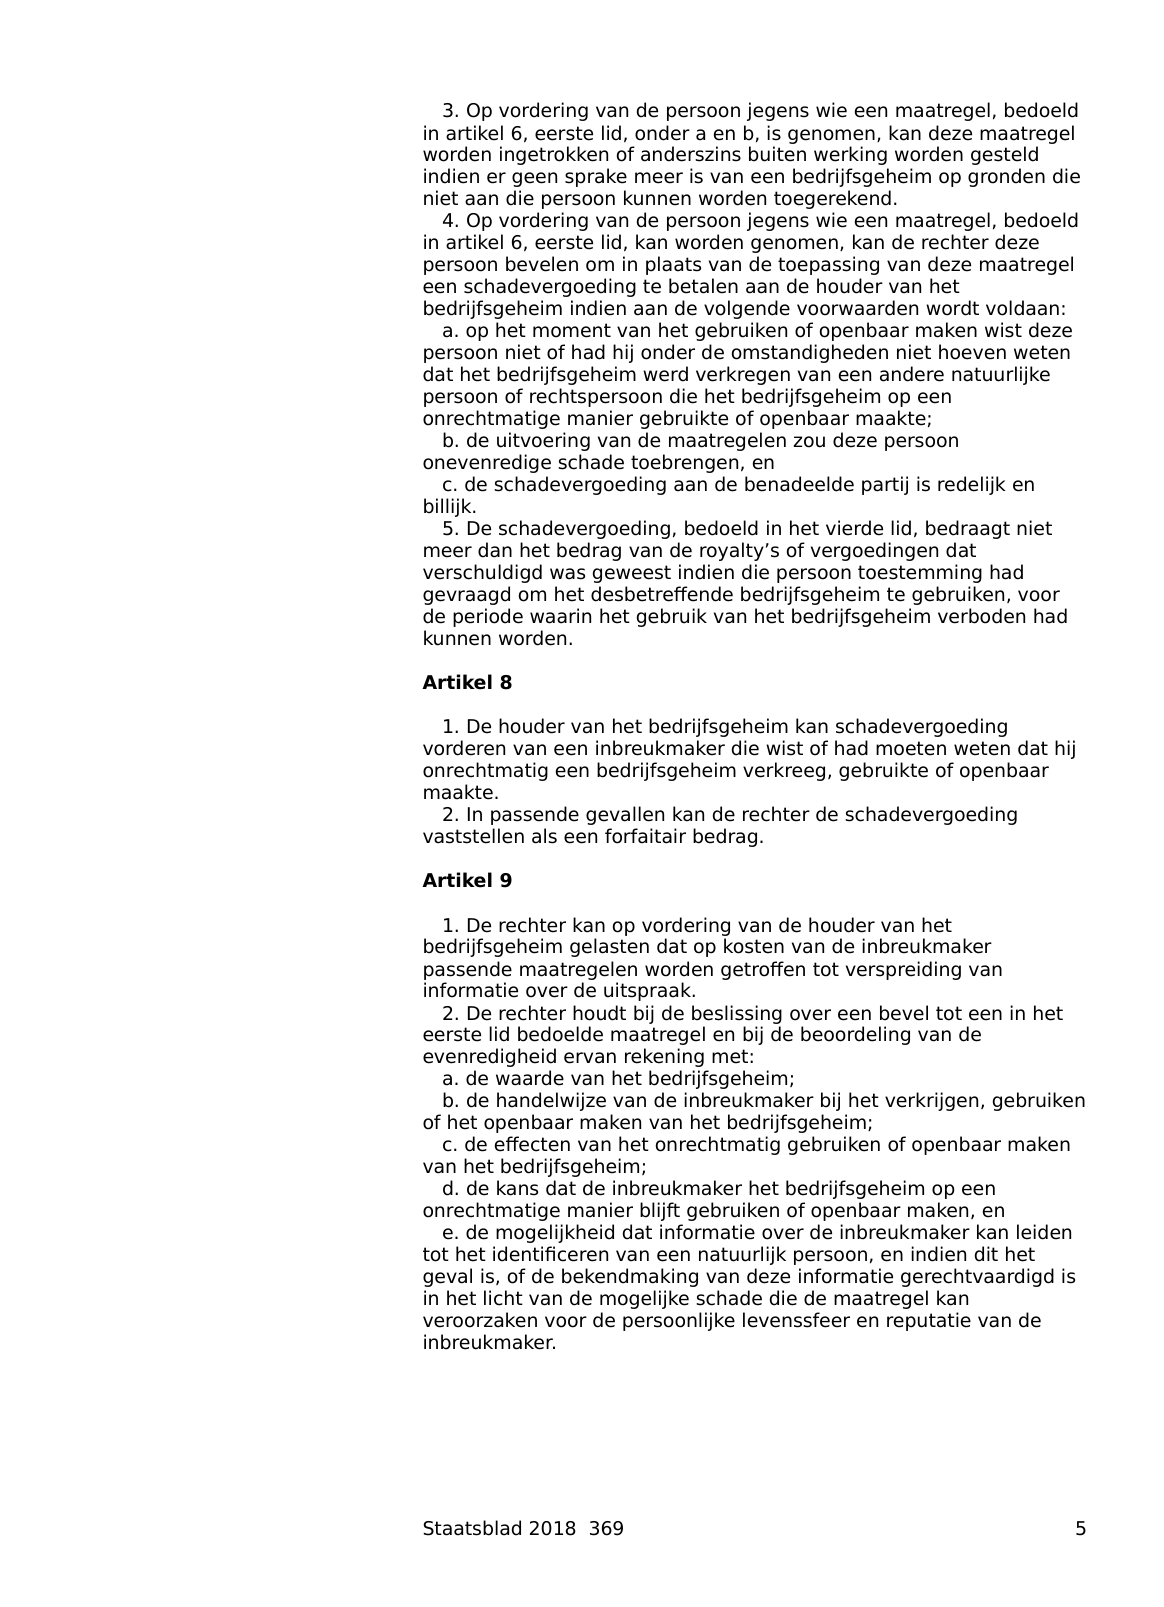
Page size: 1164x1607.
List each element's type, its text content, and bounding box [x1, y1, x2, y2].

text 4. Op vordering van de persoon jegens wie een maatregel, bedoeld in artikel 6, eerste lid, kan worden genomen, kan de rechter deze persoon bevelen om in plaats van de toepassing van deze maatregel een schadevergoeding te betalen aan de houder van het bedrijfsgeheim indien aan de volgende voorwaarden wordt voldaan: [422, 210, 1087, 320]
text b. de uitvoering van de maatregelen zou deze persoon onevenredige schade toebrengen, en [422, 430, 1087, 474]
text b. de handelwijze van de inbreukmaker bij het verkrijgen, gebruiken of het openbaar maken van het bedrijfsgeheim; [422, 1090, 1087, 1134]
subtitle Artikel 9 [422, 870, 1087, 892]
text a. op het moment van het gebruiken of openbaar maken wist deze persoon niet of had hij onder de omstandigheden niet hoeven weten dat het bedrijfsgeheim werd verkregen van een andere natuurlijke persoon of rechtspersoon die het bedrijfsgeheim op een onrechtmatige manier gebruikte of openbaar maakte; [422, 320, 1087, 430]
subtitle Artikel 8 [422, 672, 1087, 694]
text 1. De rechter kan op vordering van de houder van het bedrijfsgeheim gelasten dat op kosten van de inbreukmaker passende maatregelen worden getroffen tot verspreiding van informatie over de uitspraak. [422, 914, 1087, 1002]
text c. de schadevergoeding aan de benadeelde partij is redelijk en billijk. [422, 474, 1087, 518]
text 5. De schadevergoeding, bedoeld in het vierde lid, bedraagt niet meer dan het bedrag van de royalty’s of vergoedingen dat verschuldigd was geweest indien die persoon toestemming had gevraagd om het desbetreffende bedrijfsgeheim te gebruiken, voor de periode waarin het gebruik van het bedrijfsgeheim verboden had kunnen worden. [422, 518, 1087, 650]
text 3. Op vordering van de persoon jegens wie een maatregel, bedoeld in artikel 6, eerste lid, onder a en b, is genomen, kan deze maatregel worden ingetrokken of anderszins buiten werking worden gesteld indien er geen sprake meer is van een bedrijfsgeheim op gronden die niet aan die persoon kunnen worden toegerekend. [422, 100, 1087, 210]
text a. de waarde van het bedrijfsgeheim; [422, 1068, 1087, 1090]
text 2. De rechter houdt bij de beslissing over een bevel tot een in het eerste lid bedoelde maatregel en bij de beoordeling van de evenredigheid ervan rekening met: [422, 1002, 1087, 1068]
text 2. In passende gevallen kan de rechter de schadevergoeding vaststellen als een forfaitair bedrag. [422, 804, 1087, 848]
text c. de effecten van het onrechtmatig gebruiken of openbaar maken van het bedrijfsgeheim; [422, 1134, 1087, 1178]
text 1. De houder van het bedrijfsgeheim kan schadevergoeding vorderen van een inbreukmaker die wist of had moeten weten dat hij onrechtmatig een bedrijfsgeheim verkreeg, gebruikte of openbaar maakte. [422, 716, 1087, 804]
text d. de kans dat de inbreukmaker het bedrijfsgeheim op een onrechtmatige manier blijft gebruiken of openbaar maken, en [422, 1178, 1087, 1222]
text e. de mogelijkheid dat informatie over de inbreukmaker kan leiden tot het identificeren van een natuurlijk persoon, en indien dit het geval is, of de bekendmaking van deze informatie gerechtvaardigd is in het licht van de mogelijke schade die de maatregel kan veroorzaken voor de persoonlijke levenssfeer en reputatie van de inbreukmaker. [422, 1222, 1087, 1354]
